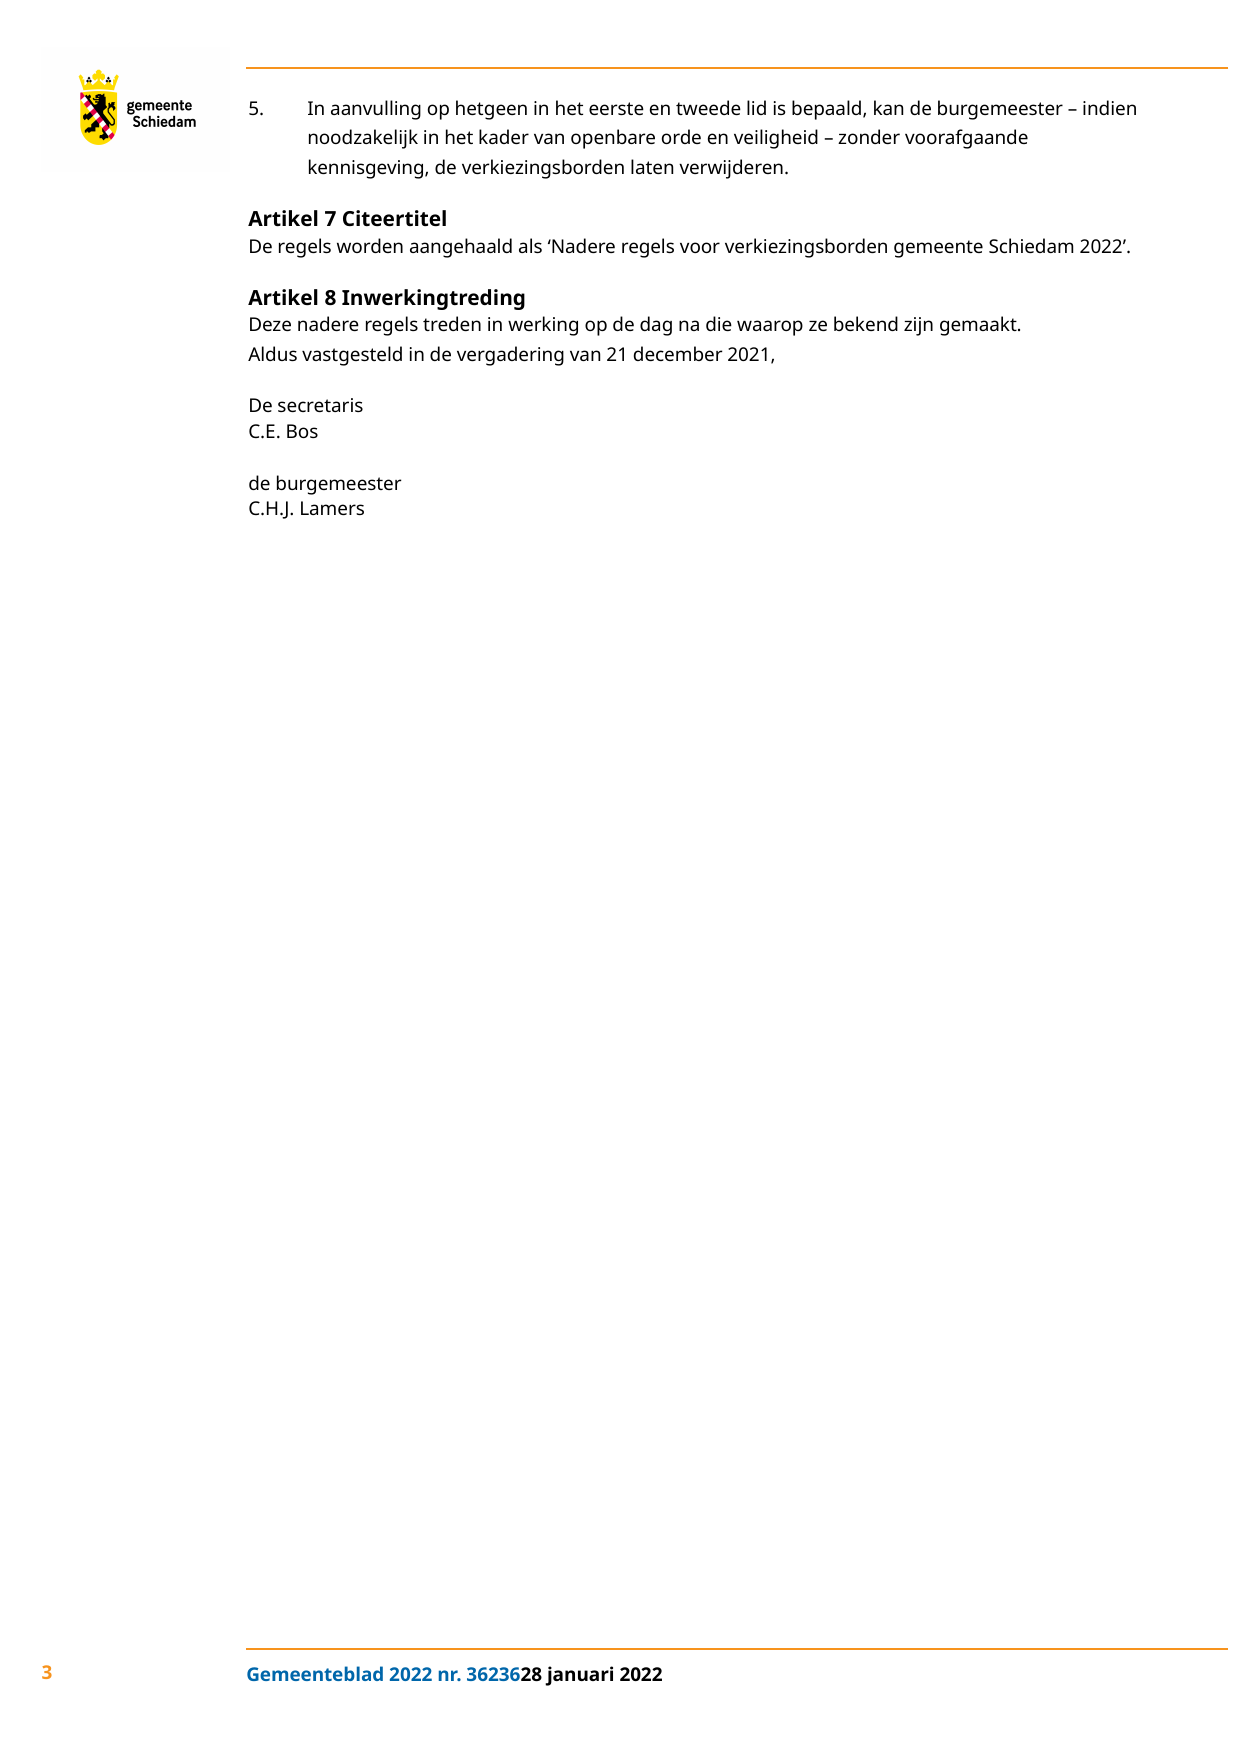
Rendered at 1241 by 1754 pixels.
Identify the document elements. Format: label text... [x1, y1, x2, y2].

text Artikel 7 Citeertitel [248, 204, 1152, 233]
text De secretaris [248, 393, 1152, 418]
text C.H.J. Lamers [248, 496, 1152, 521]
text Artikel 8 Inwerkingtreding [248, 283, 1152, 312]
picture [41, 47, 231, 172]
text De regels worden aangehaald als ‘Nadere regels voor verkiezingsborden gemeente Schiedam 2022’. [248, 233, 1152, 258]
text Deze nadere regels treden in werking op de dag na die waarop ze bekend zijn gemaakt. [248, 312, 1152, 337]
list In aanvulling op hetgeen in het eerste en tweede lid is bepaald, kan de burgemeester – indien noodzakelijk in het kader van openbare orde en veiligheid – zonder voorafgaande kennisgeving, de verkiezingsborden laten verwijderen. [248, 95, 1152, 180]
text Aldus vastgesteld in de vergadering van 21 december 2021, [248, 341, 1152, 367]
text de burgemeester [248, 470, 1152, 496]
text C.E. Bos [248, 418, 1152, 444]
